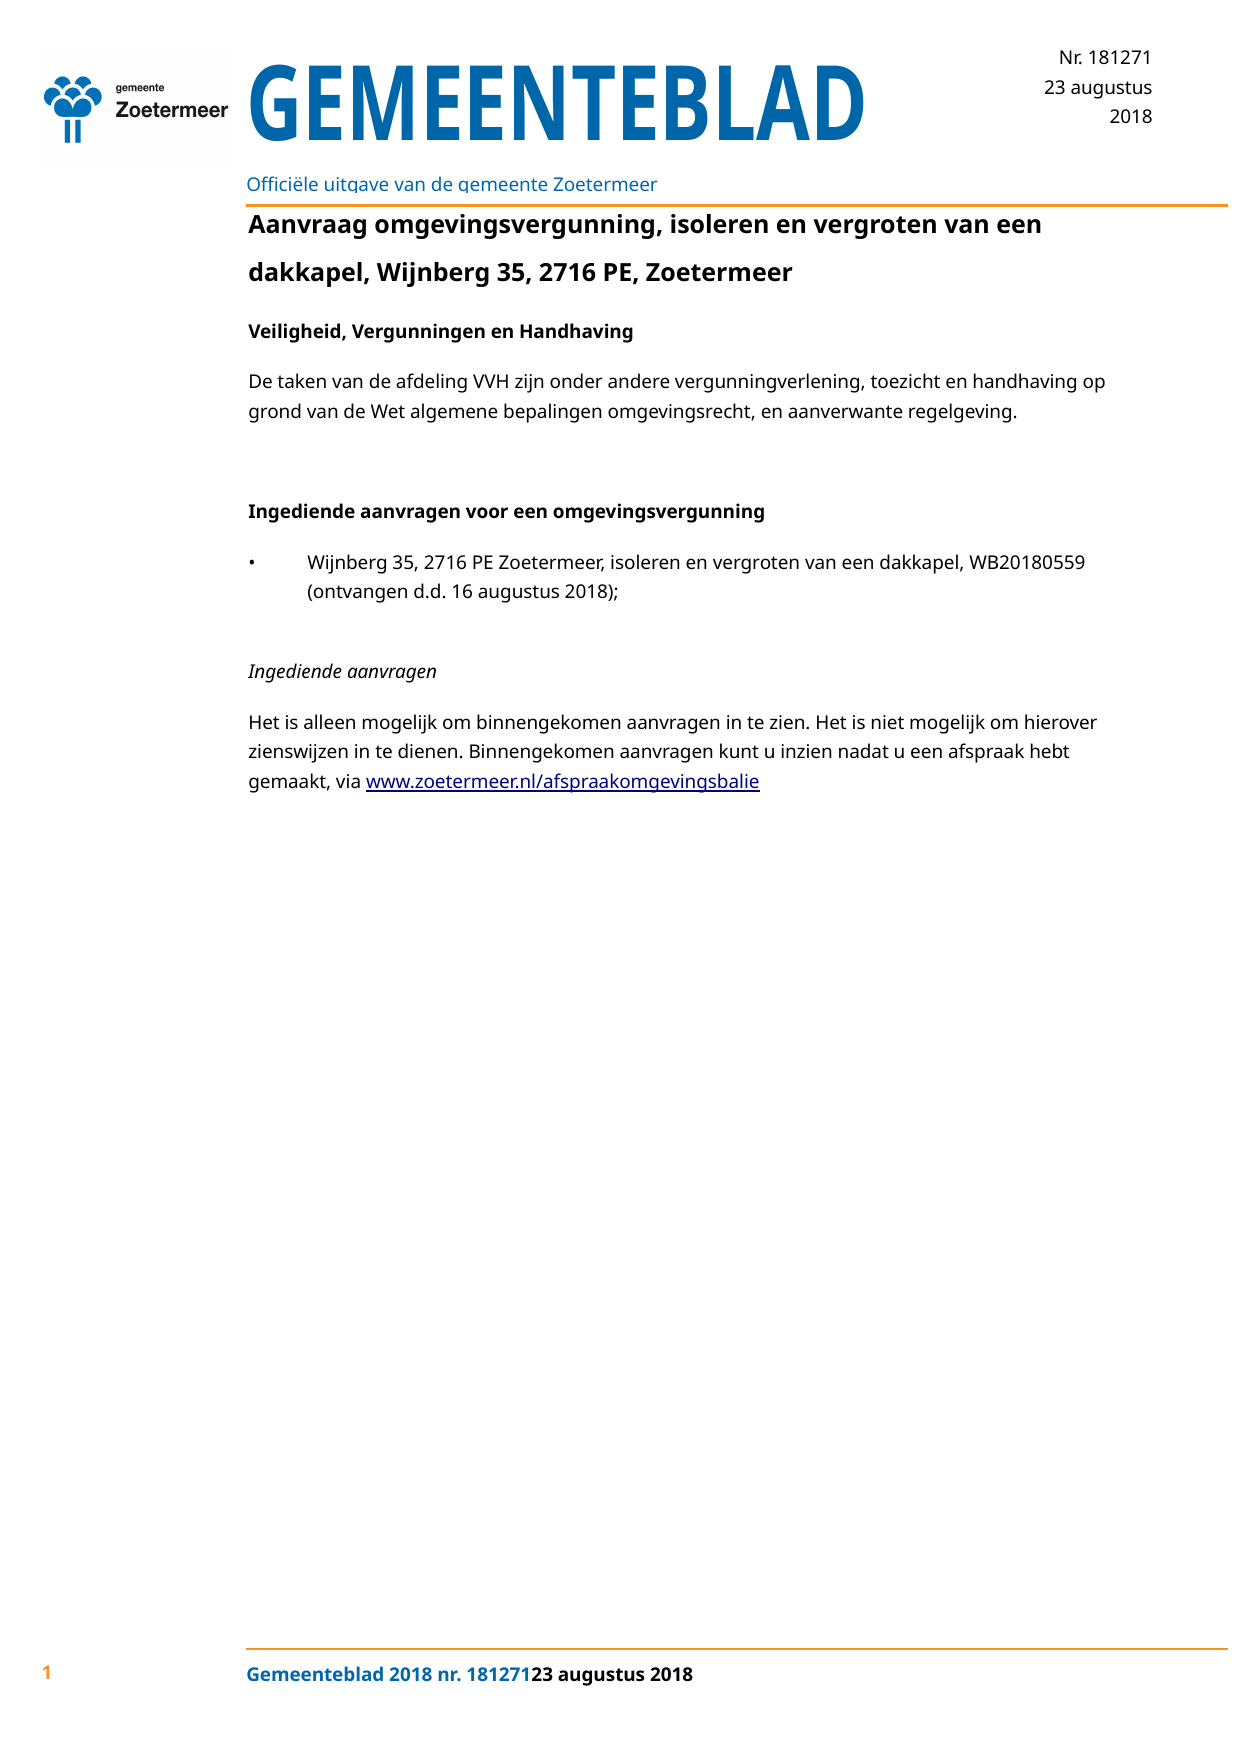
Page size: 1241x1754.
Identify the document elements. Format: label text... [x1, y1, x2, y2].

text Ingediende aanvragen voor een omgevingsvergunning [248, 499, 1152, 524]
text Aanvraag omgevingsvergunning, isoleren en vergroten van een dakkapel, Wijnberg 35, 2716 PE, Zoetermeer [248, 207, 1152, 288]
text Het is alleen mogelijk om binnengekomen aanvragen in te zien. Het is niet mogelijk om hierover zienswijzen in te dienen. Binnengekomen aanvragen kunt u inzien nadat u een afspraak hebt gemaakt, via www.zoetermeer.nl/afspraakomgevingsbalie [248, 709, 1152, 794]
text De taken van de afdeling VVH zijn onder andere vergunningverlening, toezicht en handhaving op grond van de Wet algemene bepalingen omgevingsrecht, en aanverwante regelgeving. [248, 368, 1152, 424]
text Veiligheid, Vergunningen en Handhaving [248, 318, 1152, 344]
list Wijnberg 35, 2716 PE Zoetermeer, isoleren en vergroten van een dakkapel, WB20180559 (ontvangen d.d. 16 augustus 2018); [248, 549, 1152, 604]
text Ingediende aanvragen [248, 659, 1152, 684]
picture [41, 47, 231, 172]
